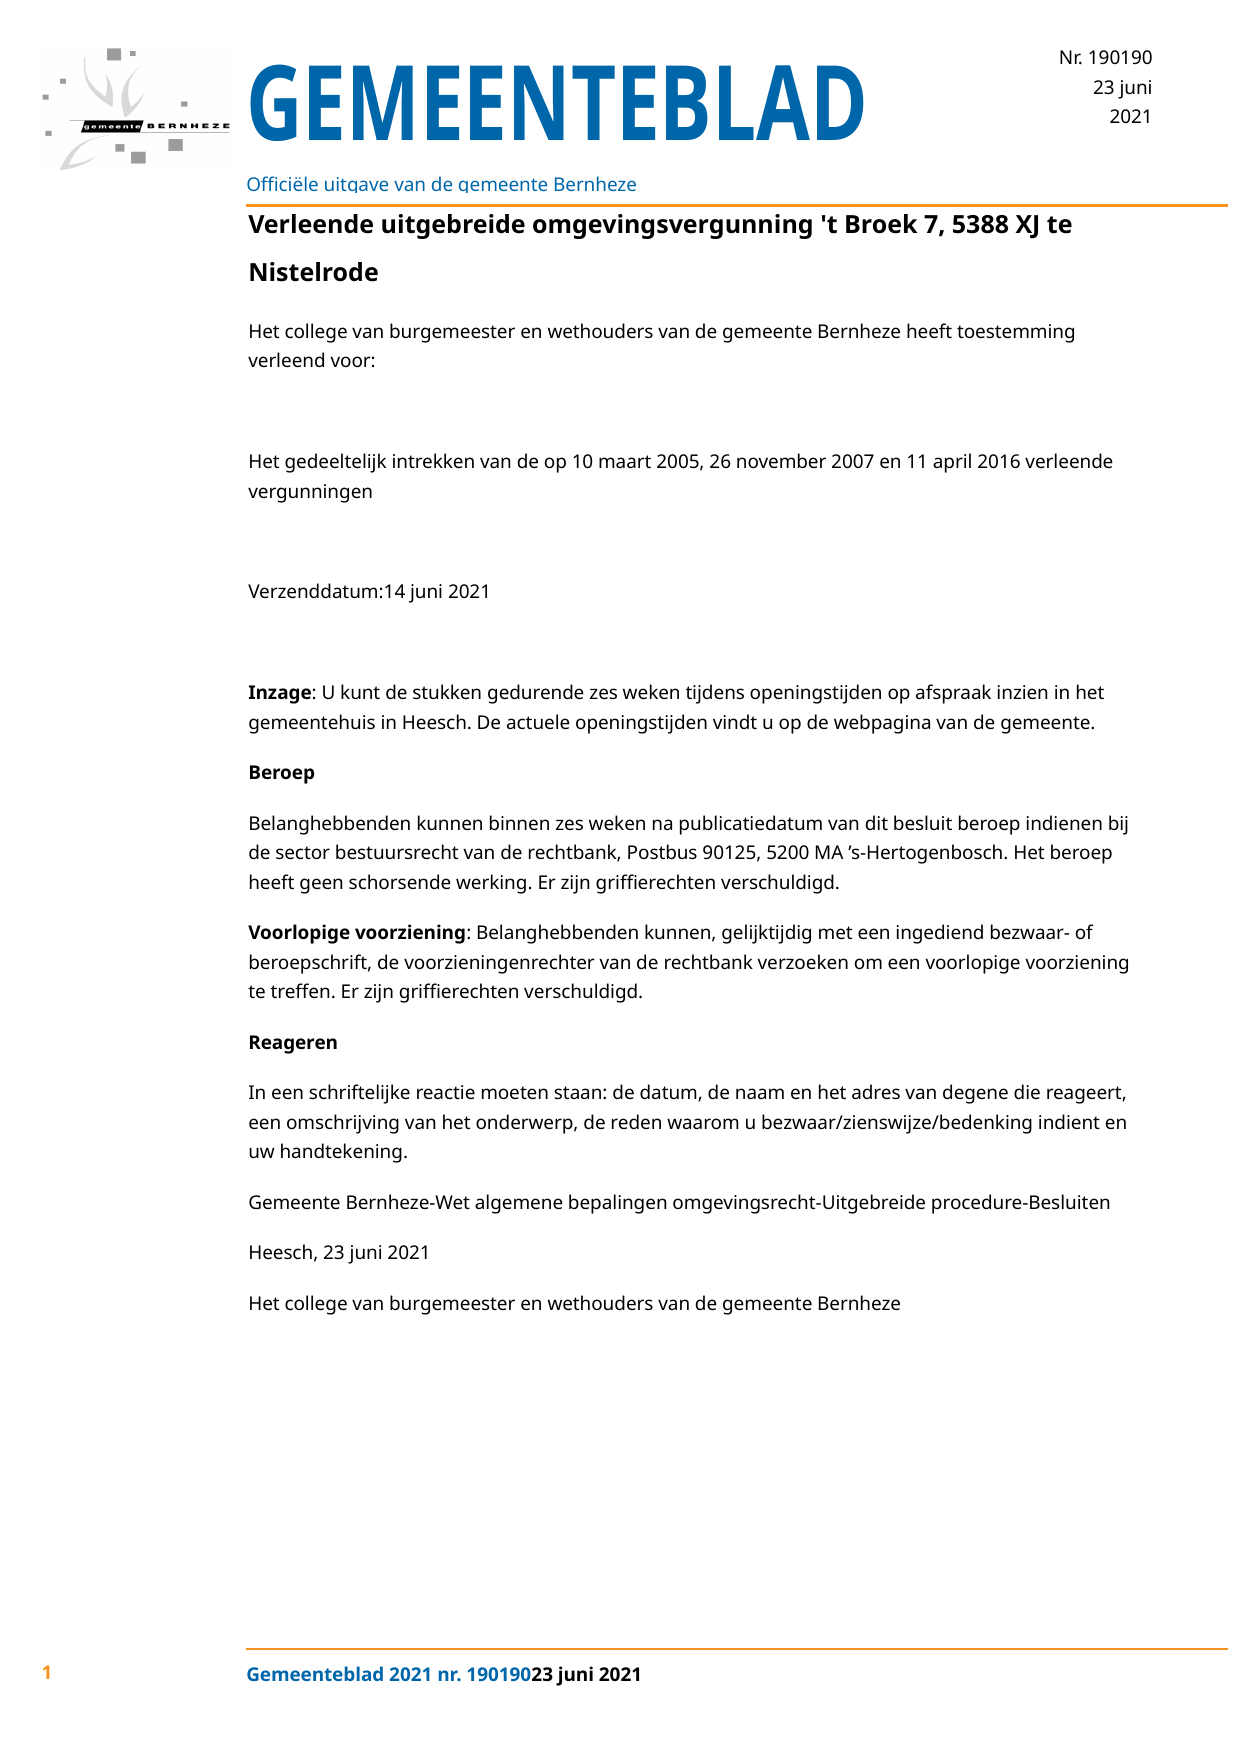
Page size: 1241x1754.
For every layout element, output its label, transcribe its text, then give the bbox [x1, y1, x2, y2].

text Belanghebbenden kunnen binnen zes weken na publicatiedatum van dit besluit beroep indienen bij de sector bestuursrecht van de rechtbank, Postbus 90125, 5200 MA ’s-Hertogenbosch. Het beroep heeft geen schorsende werking. Er zijn griffierechten verschuldigd. [248, 810, 1152, 895]
text Heesch, 23 juni 2021 [248, 1239, 1152, 1265]
text Het gedeeltelijk intrekken van de op 10 maart 2005, 26 november 2007 en 11 april 2016 verleende vergunningen [248, 448, 1152, 504]
text In een schriftelijke reactie moeten staan: de datum, de naam en het adres van degene die reageert, een omschrijving van het onderwerp, de reden waarom u bezwaar/zienswijze/bedenking indient en uw handtekening. [248, 1079, 1152, 1164]
text Inzage: U kunt de stukken gedurende zes weken tijdens openingstijden op afspraak inzien in het gemeentehuis in Heesch. De actuele openingstijden vindt u op de webpagina van de gemeente. [248, 679, 1152, 735]
text Voorlopige voorziening: Belanghebbenden kunnen, gelijktijdig met een ingediend bezwaar- of beroepschrift, de voorzieningenrechter van de rechtbank verzoeken om een voorlopige voorziening te treffen. Er zijn griffierechten verschuldigd. [248, 919, 1152, 1004]
text Het college van burgemeester en wethouders van de gemeente Bernheze heeft toestemming verleend voor: [248, 318, 1152, 373]
text Gemeente Bernheze-Wet algemene bepalingen omgevingsrecht-Uitgebreide procedure-Besluiten [248, 1189, 1152, 1215]
text Verzenddatum:14 juni 2021 [248, 579, 1152, 604]
text Beroep [248, 759, 1152, 785]
text Reageren [248, 1029, 1152, 1055]
text Verleende uitgebreide omgevingsvergunning 't Broek 7, 5388 XJ te Nistelrode [248, 207, 1152, 288]
text Het college van burgemeester en wethouders van de gemeente Bernheze [248, 1290, 1152, 1316]
picture [41, 47, 231, 172]
